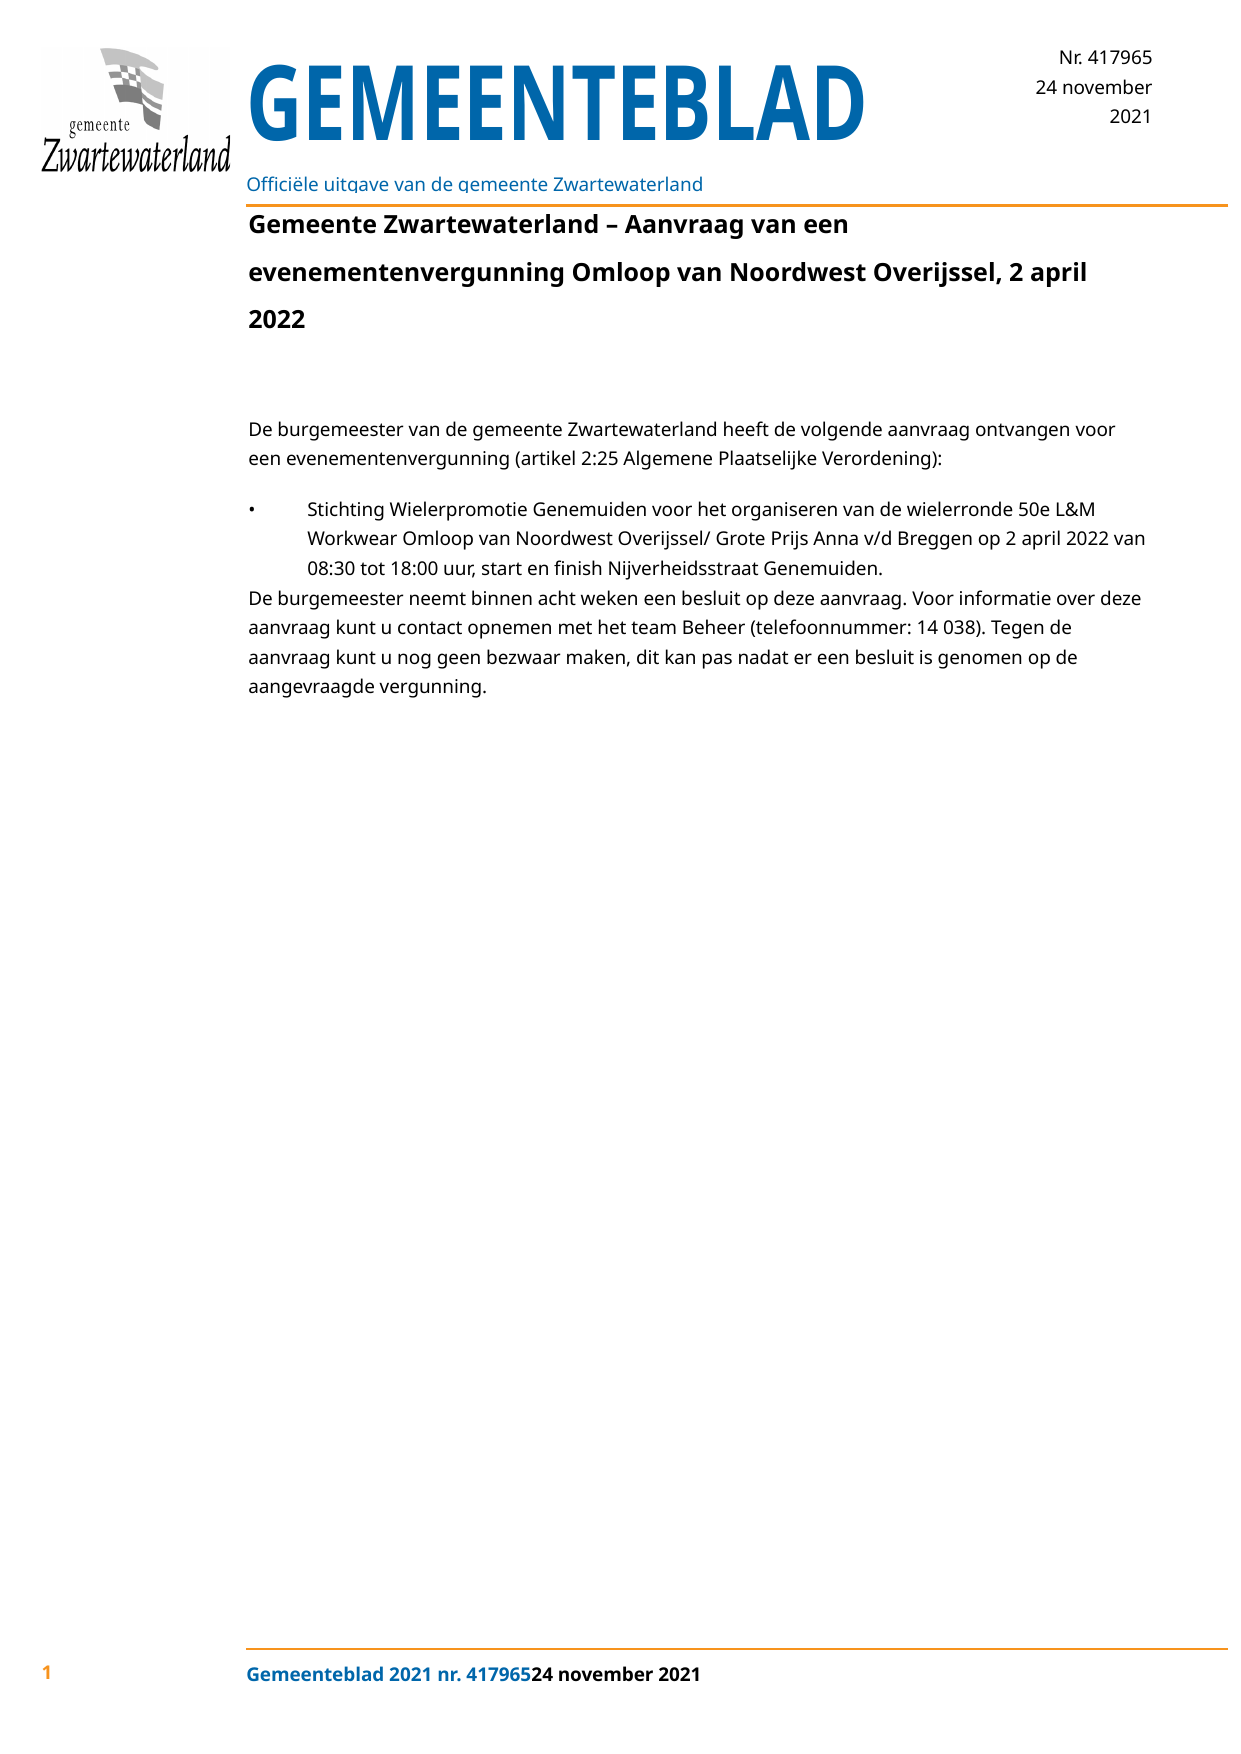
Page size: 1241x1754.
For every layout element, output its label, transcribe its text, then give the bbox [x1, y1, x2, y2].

text De burgemeester neemt binnen acht weken een besluit op deze aanvraag. Voor informatie over deze aanvraag kunt u contact opnemen met het team Beheer (telefoonnummer: 14 038). Tegen de aanvraag kunt u nog geen bezwaar maken, dit kan pas nadat er een besluit is genomen op de aangevraagde vergunning. [248, 585, 1152, 699]
list Stichting Wielerpromotie Genemuiden voor het organiseren van de wielerronde 50e L&M Workwear Omloop van Noordwest Overijssel/ Grote Prijs Anna v/d Breggen op 2 april 2022 van 08:30 tot 18:00 uur, start en finish Nijverheidsstraat Genemuiden. [248, 496, 1152, 581]
text De burgemeester van de gemeente Zwartewaterland heeft de volgende aanvraag ontvangen voor een evenementenvergunning (artikel 2:25 Algemene Plaatselijke Verordening): [248, 416, 1152, 471]
text Gemeente Zwartewaterland – Aanvraag van een evenementenvergunning Omloop van Noordwest Overijssel, 2 april 2022 [248, 207, 1152, 336]
picture [41, 47, 231, 172]
